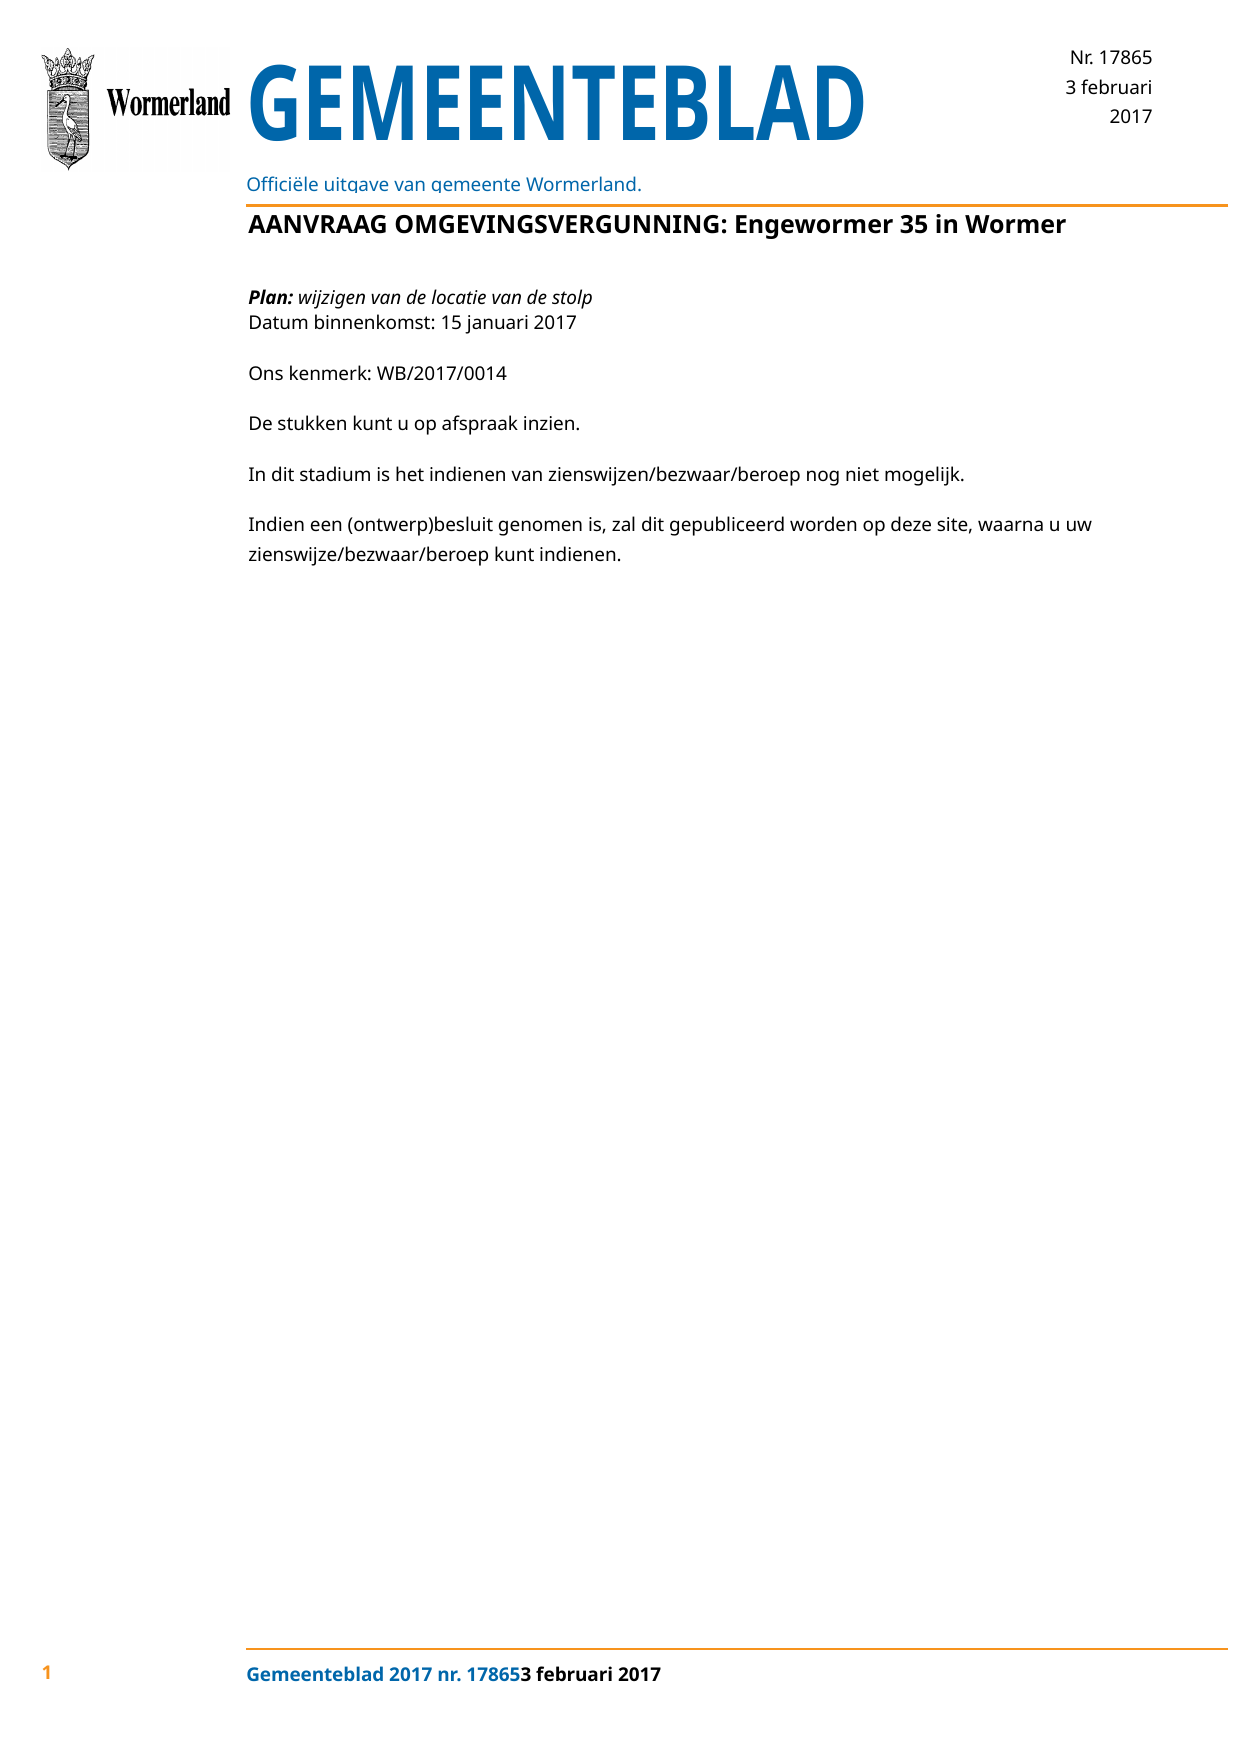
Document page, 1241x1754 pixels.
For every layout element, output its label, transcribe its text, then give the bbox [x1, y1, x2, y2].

text AANVRAAG OMGEVINGSVERGUNNING: Engewormer 35 in Wormer [248, 207, 1152, 241]
text Datum binnenkomst: 15 januari 2017 [248, 309, 1152, 335]
text De stukken kunt u op afspraak inzien. [248, 410, 1152, 436]
text In dit stadium is het indienen van zienswijzen/bezwaar/beroep nog niet mogelijk. [248, 461, 1152, 487]
picture [41, 47, 231, 172]
text Indien een (ontwerp)besluit genomen is, zal dit gepubliceerd worden op deze site, waarna u uw zienswijze/bezwaar/beroep kunt indienen. [248, 511, 1152, 567]
text Ons kenmerk: WB/2017/0014 [248, 360, 1152, 386]
text Plan: wijzigen van de locatie van de stolp [248, 284, 1152, 309]
